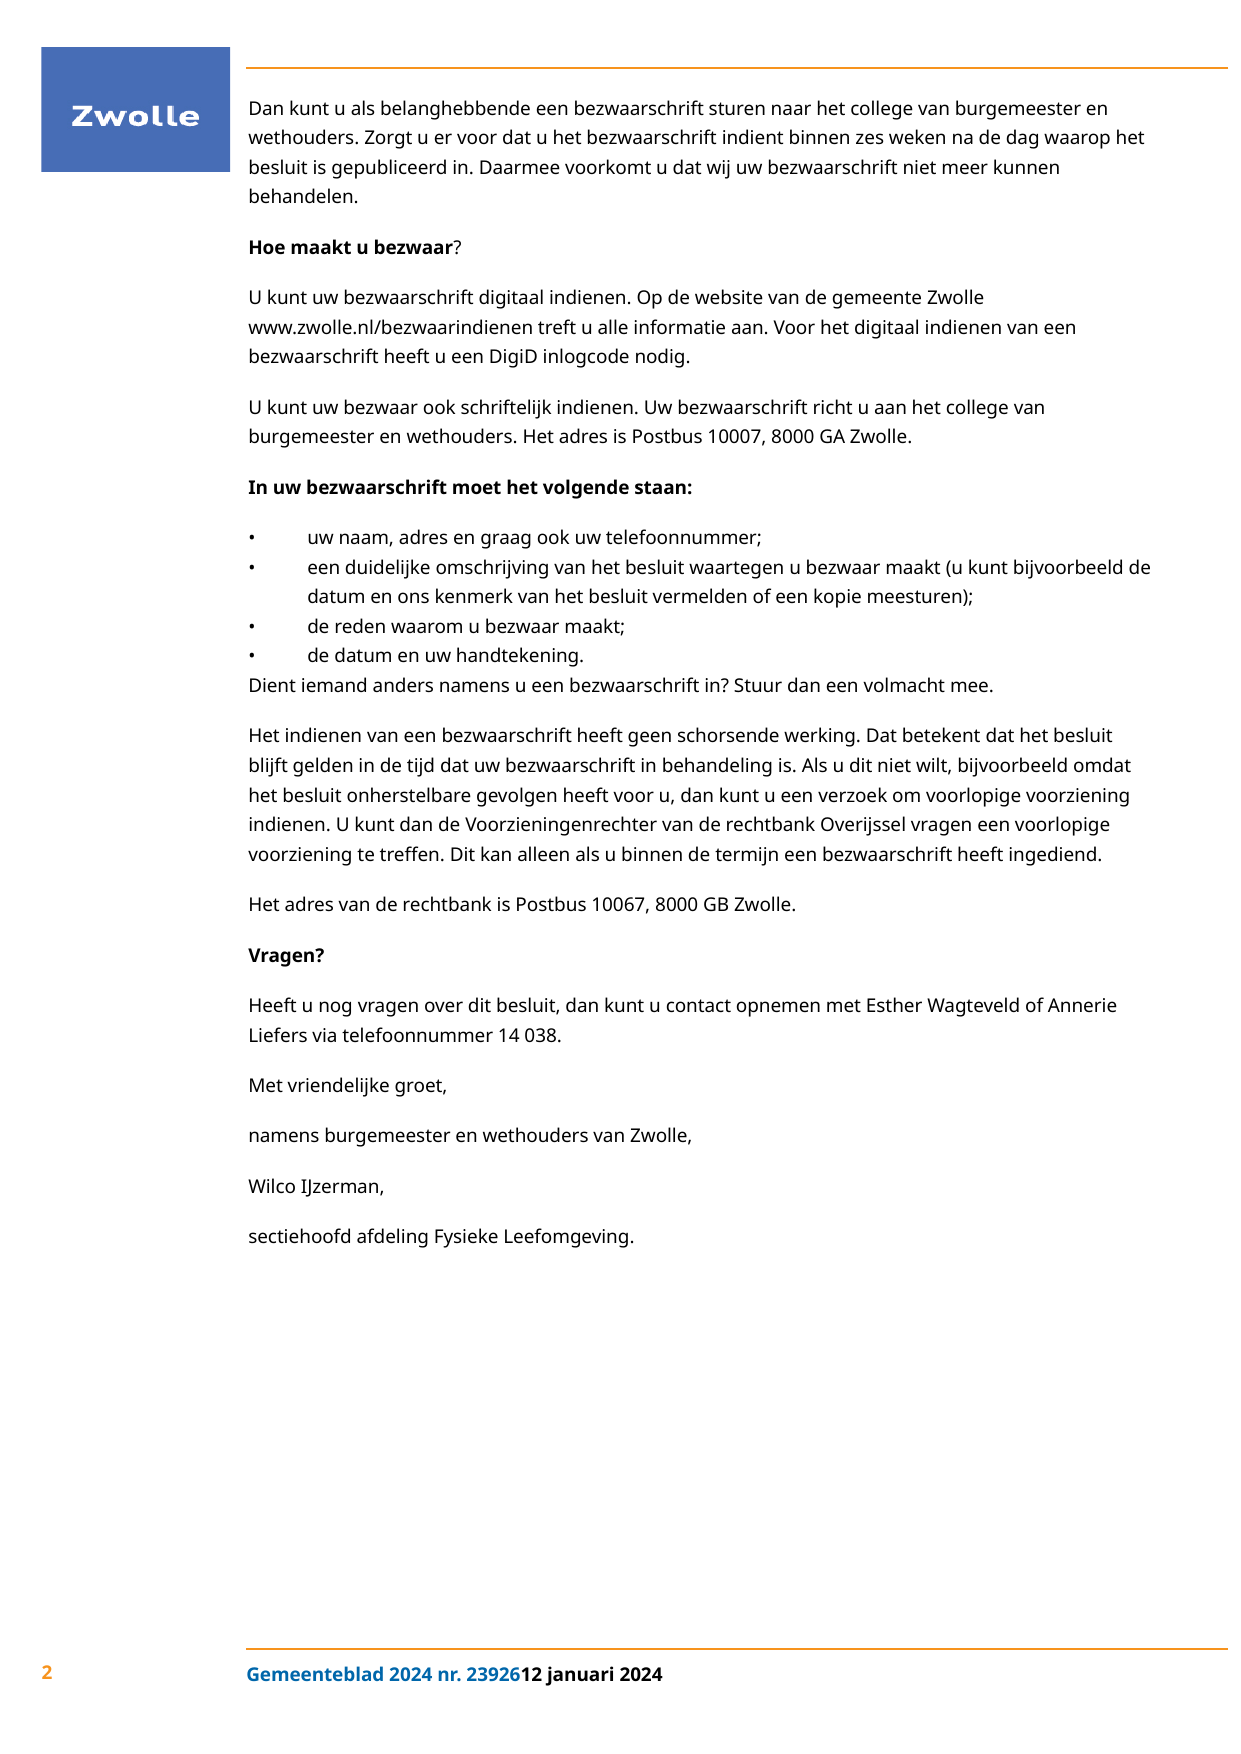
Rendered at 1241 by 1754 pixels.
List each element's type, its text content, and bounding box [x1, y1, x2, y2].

text Het adres van de rechtbank is Postbus 10067, 8000 GB Zwolle. [248, 891, 1152, 917]
text U kunt uw bezwaar ook schriftelijk indienen. Uw bezwaarschrift richt u aan het college van burgemeester en wethouders. Het adres is Postbus 10007, 8000 GA Zwolle. [248, 394, 1152, 449]
list de datum en uw handtekening. [248, 643, 1152, 668]
text Hoe maakt u bezwaar? [248, 234, 1152, 260]
picture [41, 47, 231, 172]
text Dient iemand anders namens u een bezwaarschrift in? Stuur dan een volmacht mee. [248, 672, 1152, 698]
text In uw bezwaarschrift moet het volgende staan: [248, 474, 1152, 500]
list een duidelijke omschrijving van het besluit waartegen u bezwaar maakt (u kunt bijvoorbeeld de datum en ons kenmerk van het besluit vermelden of een kopie meesturen); [248, 554, 1152, 609]
text Het indienen van een bezwaarschrift heeft geen schorsende werking. Dat betekent dat het besluit blijft gelden in de tijd dat uw bezwaarschrift in behandeling is. Als u dit niet wilt, bijvoorbeeld omdat het besluit onherstelbare gevolgen heeft voor u, dan kunt u een verzoek om voorlopige voorziening indienen. U kunt dan de Voorzieningenrechter van de rechtbank Overijssel vragen een voorlopige voorziening te treffen. Dit kan alleen als u binnen de termijn een bezwaarschrift heeft ingediend. [248, 723, 1152, 867]
list de reden waarom u bezwaar maakt; [248, 613, 1152, 639]
text namens burgemeester en wethouders van Zwolle, [248, 1123, 1152, 1148]
text Dan kunt u als belanghebbende een bezwaarschrift sturen naar het college van burgemeester en wethouders. Zorgt u er voor dat u het bezwaarschrift indient binnen zes weken na de dag waarop het besluit is gepubliceerd in. Daarmee voorkomt u dat wij uw bezwaarschrift niet meer kunnen behandelen. [248, 95, 1152, 209]
text Vragen? [248, 942, 1152, 968]
text Met vriendelijke groet, [248, 1072, 1152, 1098]
text sectiehoofd afdeling Fysieke Leefomgeving. [248, 1223, 1152, 1249]
text Heeft u nog vragen over dit besluit, dan kunt u contact opnemen met Esther Wagteveld of Annerie Liefers via telefoonnummer 14 038. [248, 992, 1152, 1048]
text Wilco IJzerman, [248, 1173, 1152, 1199]
list uw naam, adres en graag ook uw telefoonnummer; [248, 524, 1152, 550]
text U kunt uw bezwaarschrift digitaal indienen. Op de website van de gemeente Zwolle www.zwolle.nl/bezwaarindienen treft u alle informatie aan. Voor het digitaal indienen van een bezwaarschrift heeft u een DigiD inlogcode nodig. [248, 284, 1152, 369]
